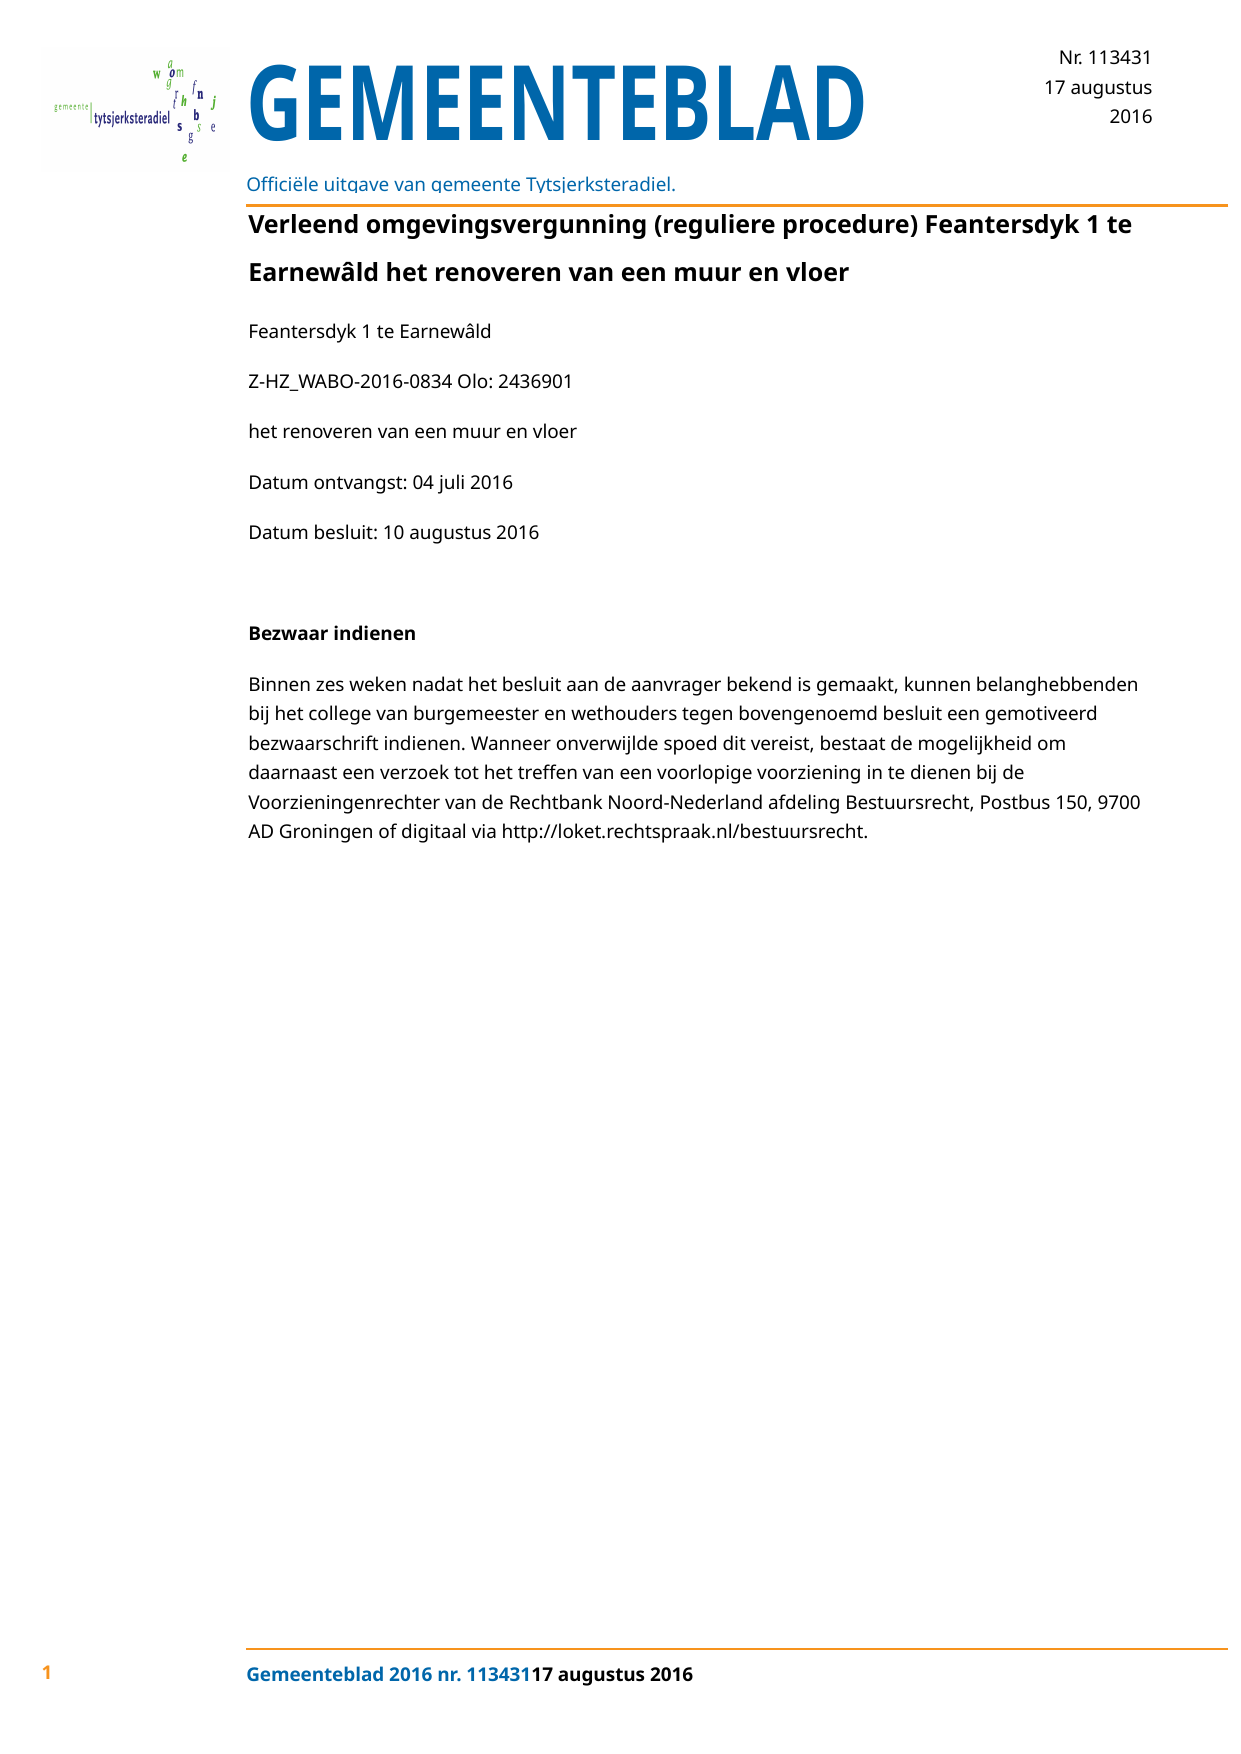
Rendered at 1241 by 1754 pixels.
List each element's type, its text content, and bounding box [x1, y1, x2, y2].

text het renoveren van een muur en vloer [248, 419, 1152, 444]
text Datum ontvangst: 04 juli 2016 [248, 469, 1152, 495]
text Binnen zes weken nadat het besluit aan de aanvrager bekend is gemaakt, kunnen belanghebbenden bij het college van burgemeester en wethouders tegen bovengenoemd besluit een gemotiveerd bezwaarschrift indienen. Wanneer onverwijlde spoed dit vereist, bestaat de mogelijkheid om daarnaast een verzoek tot het treffen van een voorlopige voorziening in te dienen bij de Voorzieningenrechter van de Rechtbank Noord-Nederland afdeling Bestuursrecht, Postbus 150, 9700 AD Groningen of digitaal via http://loket.rechtspraak.nl/bestuursrecht. [248, 671, 1152, 844]
text Z-HZ_WABO-2016-0834 Olo: 2436901 [248, 368, 1152, 394]
picture [41, 47, 231, 172]
text Datum besluit: 10 augustus 2016 [248, 519, 1152, 545]
text Verleend omgevingsvergunning (reguliere procedure) Feantersdyk 1 te Earnewâld het renoveren van een muur en vloer [248, 207, 1152, 288]
text Feantersdyk 1 te Earnewâld [248, 318, 1152, 344]
text Bezwaar indienen [248, 620, 1152, 646]
